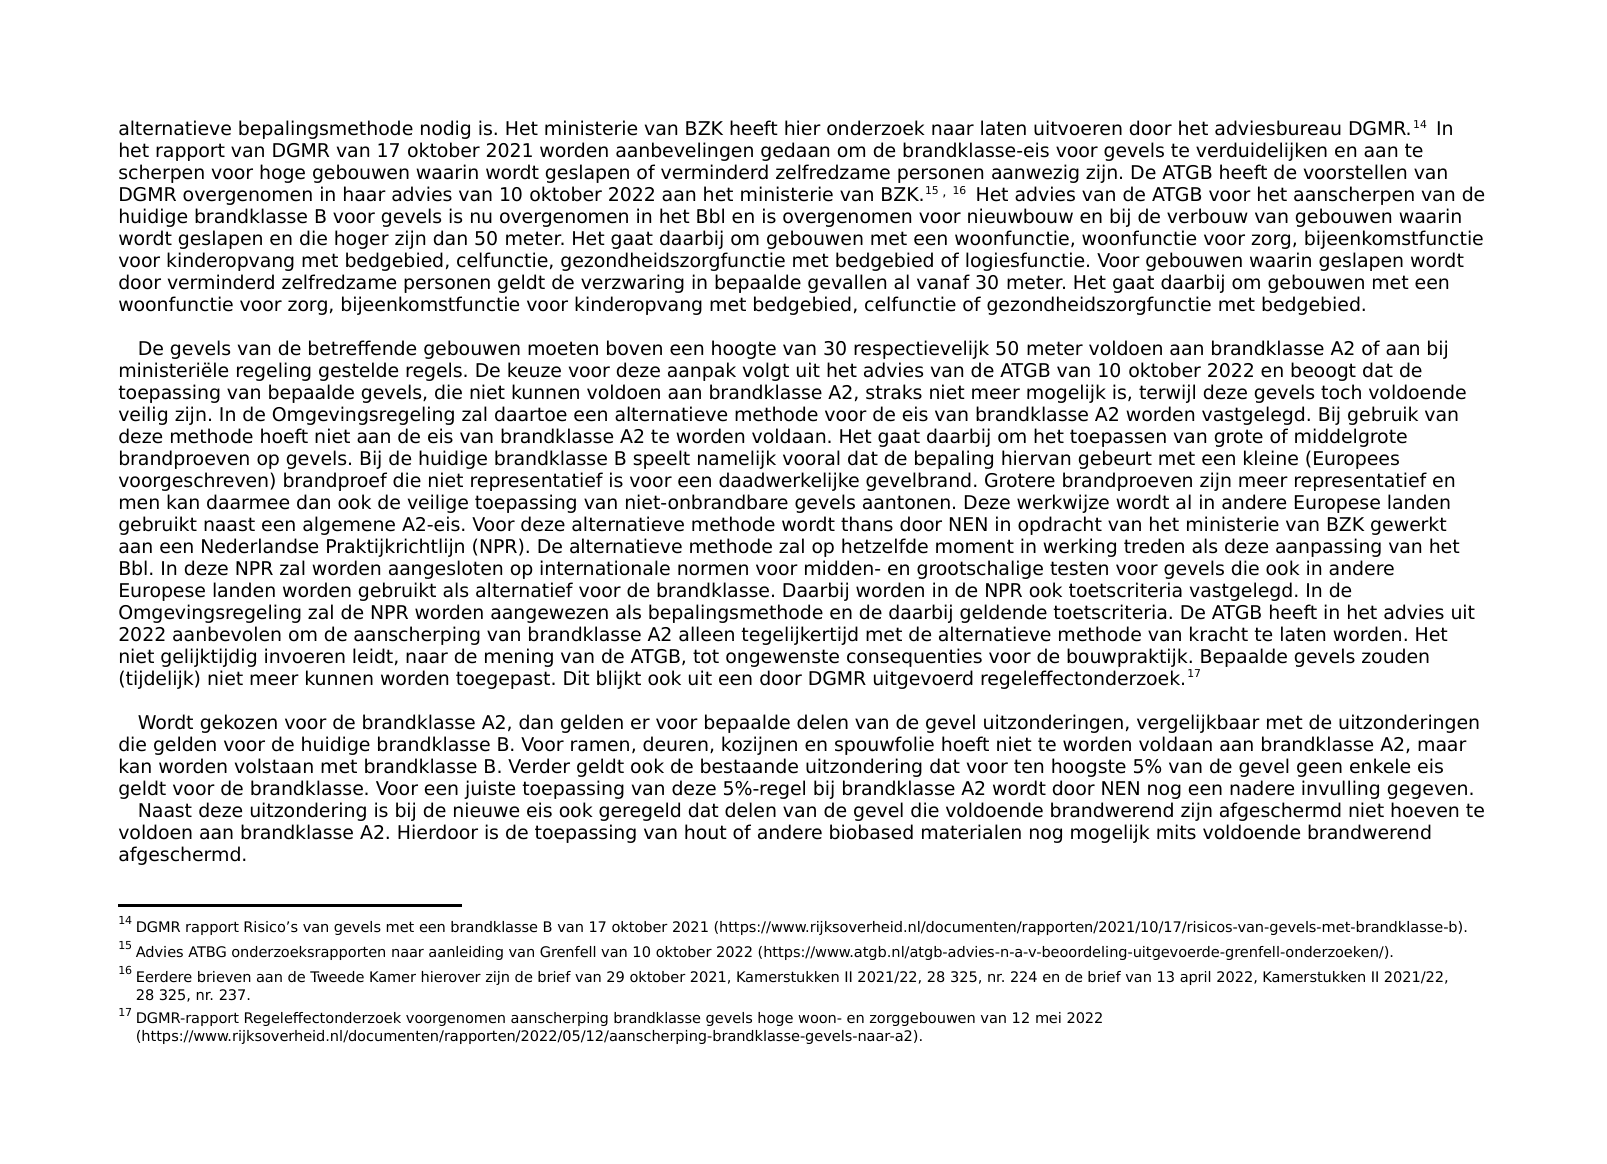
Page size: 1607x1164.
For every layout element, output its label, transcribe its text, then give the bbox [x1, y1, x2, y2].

text DGMR-rapport Regeleffectonderzoek voorgenomen aanscherping brandklasse gevels hoge woon- en zorggebouwen van 12 mei 2022 (https://www.rijksoverheid.nl/documenten/rapporten/2022/05/12/aanscherping-brandklasse-gevels-naar-a2). [118, 1006, 1488, 1045]
text Advies ATBG onderzoeksrapporten naar aanleiding van Grenfell van 10 oktober 2022 (https://www.atgb.nl/atgb-advies-n-a-v-beoordeling-uitgevoerde-grenfell-onderzoeken/). [118, 939, 1488, 962]
text Naast deze uitzondering is bij de nieuwe eis ook geregeld dat delen van de gevel die voldoende brandwerend zijn afgeschermd niet hoeven te voldoen aan brandklasse A2. Hierdoor is de toepassing van hout of andere biobased materialen nog mogelijk mits voldoende brandwerend afgeschermd. [118, 800, 1488, 866]
text Wordt gekozen voor de brandklasse A2, dan gelden er voor bepaalde delen van de gevel uitzonderingen, vergelijkbaar met de uitzonderingen die gelden voor de huidige brandklasse B. Voor ramen, deuren, kozijnen en spouwfolie hoeft niet te worden voldaan aan brandklasse A2, maar kan worden volstaan met brandklasse B. Verder geldt ook de bestaande uitzondering dat voor ten hoogste 5% van de gevel geen enkele eis geldt voor de brandklasse. Voor een juiste toepassing van deze 5%-regel bij brandklasse A2 wordt door NEN nog een nadere invulling gegeven. [118, 712, 1488, 800]
text Eerdere brieven aan de Tweede Kamer hierover zijn de brief van 29 oktober 2021, Kamerstukken II 2021/22, 28 325, nr. 224 en de brief van 13 april 2022, Kamerstukken II 2021/22, 28 325, nr. 237. [118, 964, 1488, 1003]
text De gevels van de betreffende gebouwen moeten boven een hoogte van 30 respectievelijk 50 meter voldoen aan brandklasse A2 of aan bij ministeriële regeling gestelde regels. De keuze voor deze aanpak volgt uit het advies van de ATGB van 10 oktober 2022 en beoogt dat de toepassing van bepaalde gevels, die niet kunnen voldoen aan brandklasse A2, straks niet meer mogelijk is, terwijl deze gevels toch voldoende veilig zijn. In de Omgevingsregeling zal daartoe een alternatieve methode voor de eis van brandklasse A2 worden vastgelegd. Bij gebruik van deze methode hoeft niet aan de eis van brandklasse A2 te worden voldaan. Het gaat daarbij om het toepassen van grote of middelgrote brandproeven op gevels. Bij de huidige brandklasse B speelt namelijk vooral dat de bepaling hiervan gebeurt met een kleine (Europees voorgeschreven) brandproef die niet representatief is voor een daadwerkelijke gevelbrand. Grotere brandproeven zijn meer representatief en men kan daarmee dan ook de veilige toepassing van niet-onbrandbare gevels aantonen. Deze werkwijze wordt al in andere Europese landen gebruikt naast een algemene A2-eis. Voor deze alternatieve methode wordt thans door NEN in opdracht van het ministerie van BZK gewerkt aan een Nederlandse Praktijkrichtlijn (NPR). De alternatieve methode zal op hetzelfde moment in werking treden als deze aanpassing van het Bbl. In deze NPR zal worden aangesloten op internationale normen voor midden- en grootschalige testen voor gevels die ook in andere Europese landen worden gebruikt als alternatief voor de brandklasse. Daarbij worden in de NPR ook toetscriteria vastgelegd. In de Omgevingsregeling zal de NPR worden aangewezen als bepalingsmethode en de daarbij geldende toetscriteria. De ATGB heeft in het advies uit 2022 aanbevolen om de aanscherping van brandklasse A2 alleen tegelijkertijd met de alternatieve methode van kracht te laten worden. Het niet gelijktijdig invoeren leidt, naar de mening van de ATGB, tot ongewenste consequenties voor de bouwpraktijk. Bepaalde gevels zouden (tijdelijk) niet meer kunnen worden toegepast. Dit blijkt ook uit een door DGMR uitgevoerd regeleffectonderzoek. [118, 338, 1488, 690]
text DGMR rapport Risico’s van gevels met een brandklasse B van 17 oktober 2021 (https://www.rijksoverheid.nl/documenten/rapporten/2021/10/17/risicos-van-gevels-met-brandklasse-b). [118, 914, 1488, 937]
text alternatieve bepalingsmethode nodig is. Het ministerie van BZK heeft hier onderzoek naar laten uitvoeren door het adviesbureau DGMR. In het rapport van DGMR van 17 oktober 2021 worden aanbevelingen gedaan om de brandklasse-eis voor gevels te verduidelijken en aan te scherpen voor hoge gebouwen waarin wordt geslapen of verminderd zelfredzame personen aanwezig zijn. De ATGB heeft de voorstellen van DGMR overgenomen in haar advies van 10 oktober 2022 aan het ministerie van BZK., Het advies van de ATGB voor het aanscherpen van de huidige brandklasse B voor gevels is nu overgenomen in het Bbl en is overgenomen voor nieuwbouw en bij de verbouw van gebouwen waarin wordt geslapen en die hoger zijn dan 50 meter. Het gaat daarbij om gebouwen met een woonfunctie, woonfunctie voor zorg, bijeenkomstfunctie voor kinderopvang met bedgebied, celfunctie, gezondheidszorgfunctie met bedgebied of logiesfunctie. Voor gebouwen waarin geslapen wordt door verminderd zelfredzame personen geldt de verzwaring in bepaalde gevallen al vanaf 30 meter. Het gaat daarbij om gebouwen met een woonfunctie voor zorg, bijeenkomstfunctie voor kinderopvang met bedgebied, celfunctie of gezondheidszorgfunctie met bedgebied. [118, 118, 1488, 316]
